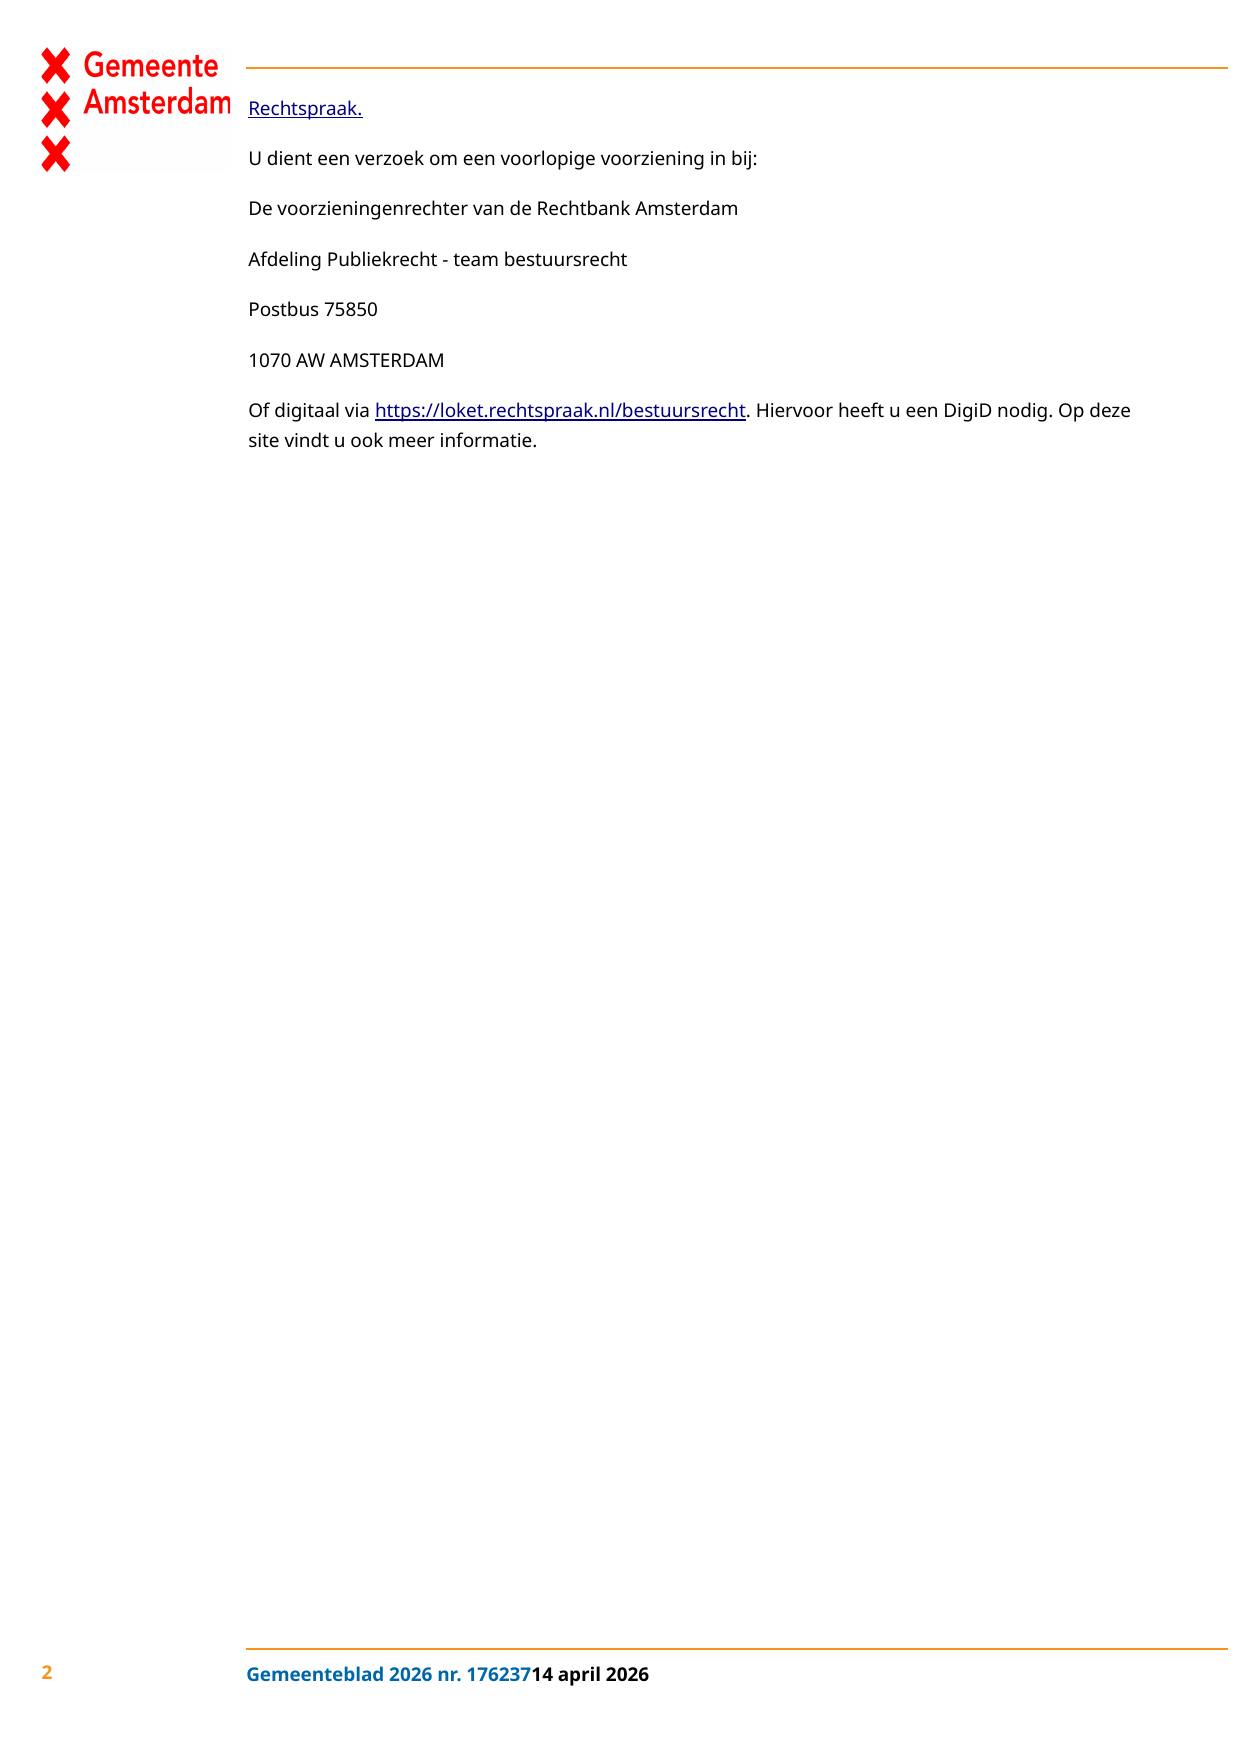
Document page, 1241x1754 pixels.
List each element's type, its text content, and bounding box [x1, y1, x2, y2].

text Rechtspraak. [248, 95, 1152, 121]
text Of digitaal via https://loket.rechtspraak.nl/bestuursrecht. Hiervoor heeft u een DigiD nodig. Op deze site vindt u ook meer informatie. [248, 397, 1152, 453]
text Postbus 75850 [248, 296, 1152, 322]
text U dient een verzoek om een voorlopige voorziening in bij: [248, 145, 1152, 171]
picture [41, 47, 231, 172]
text De voorzieningenrechter van de Rechtbank Amsterdam [248, 196, 1152, 221]
text 1070 AW AMSTERDAM [248, 347, 1152, 373]
text Afdeling Publiekrecht - team bestuursrecht [248, 246, 1152, 272]
